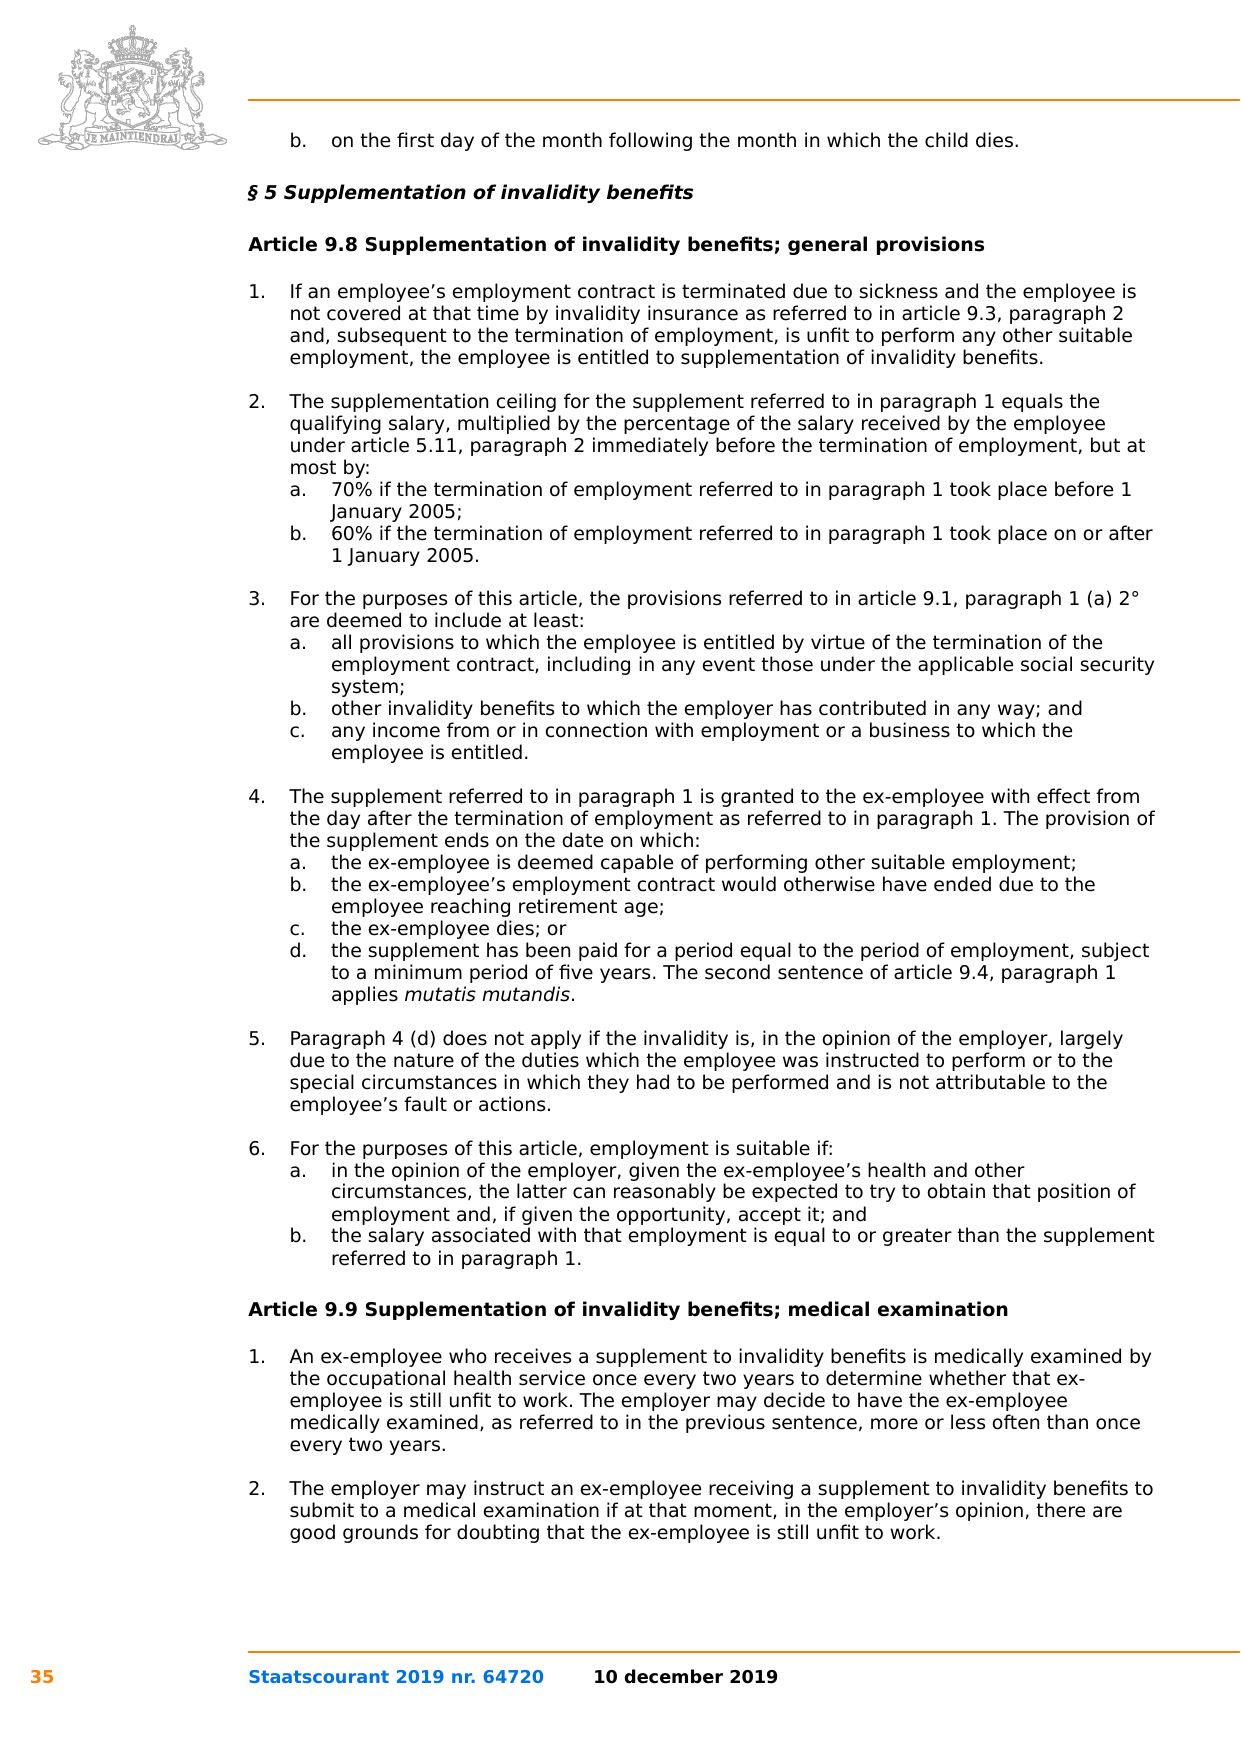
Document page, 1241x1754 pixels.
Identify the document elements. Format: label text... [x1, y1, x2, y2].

text 3. For the purposes of this article, the provisions referred to in article 9.1, paragraph 1 (a) 2° are deemed to include at least: [248, 588, 1163, 632]
subtitle Article 9.9 Supplementation of invalidity benefits; medical examination [248, 1299, 1163, 1321]
text c. any income from or in connection with employment or a business to which the employee is entitled. [289, 720, 1163, 764]
text b. 60% if the termination of employment referred to in paragraph 1 took place on or after 1 January 2005. [289, 522, 1163, 566]
text c. the ex-employee dies; or [289, 918, 1163, 940]
picture [38, 25, 227, 150]
text b. on the first day of the month following the month in which the child dies. [289, 130, 1163, 152]
text 2. The employer may instruct an ex-employee receiving a supplement to invalidity benefits to submit to a medical examination if at that moment, in the employer’s opinion, there are good grounds for doubting that the ex-employee is still unfit to work. [248, 1478, 1163, 1544]
text b. the salary associated with that employment is equal to or greater than the supplement referred to in paragraph 1. [289, 1225, 1163, 1269]
text b. the ex-employee’s employment contract would otherwise have ended due to the employee reaching retirement age; [289, 874, 1163, 918]
text 1. If an employee’s employment contract is terminated due to sickness and the employee is not covered at that time by invalidity insurance as referred to in article 9.3, paragraph 2 and, subsequent to the termination of employment, is unfit to perform any other suitable employment, the employee is entitled to supplementation of invalidity benefits. [248, 281, 1163, 369]
text a. all provisions to which the employee is entitled by virtue of the termination of the employment contract, including in any event those under the applicable social security system; [289, 632, 1163, 698]
text 1. An ex-employee who receives a supplement to invalidity benefits is medically examined by the occupational health service once every two years to determine whether that ex-employee is still unfit to work. The employer may decide to have the ex-employee medically examined, as referred to in the previous sentence, more or less often than once every two years. [248, 1346, 1163, 1456]
text d. the supplement has been paid for a period equal to the period of employment, subject to a minimum period of five years. The second sentence of article 9.4, paragraph 1 applies mutatis mutandis. [289, 940, 1163, 1006]
text 5. Paragraph 4 (d) does not apply if the invalidity is, in the opinion of the employer, largely due to the nature of the duties which the employee was instructed to perform or to the special circumstances in which they had to be performed and is not attributable to the employee’s fault or actions. [248, 1028, 1163, 1116]
subtitle Article 9.8 Supplementation of invalidity benefits; general provisions [248, 234, 1163, 256]
text a. in the opinion of the employer, given the ex-employee’s health and other circumstances, the latter can reasonably be expected to try to obtain that position of employment and, if given the opportunity, accept it; and [289, 1159, 1163, 1225]
text 2. The supplementation ceiling for the supplement referred to in paragraph 1 equals the qualifying salary, multiplied by the percentage of the salary received by the employee under article 5.11, paragraph 2 immediately before the termination of employment, but at most by: [248, 391, 1163, 478]
text 4. The supplement referred to in paragraph 1 is granted to the ex-employee with effect from the day after the termination of employment as referred to in paragraph 1. The provision of the supplement ends on the date on which: [248, 786, 1163, 852]
subtitle § 5 Supplementation of invalidity benefits [248, 182, 1163, 204]
text b. other invalidity benefits to which the employer has contributed in any way; and [289, 698, 1163, 720]
text a. 70% if the termination of employment referred to in paragraph 1 took place before 1 January 2005; [289, 478, 1163, 522]
text 6. For the purposes of this article, employment is suitable if: [248, 1137, 1163, 1159]
text a. the ex-employee is deemed capable of performing other suitable employment; [289, 852, 1163, 874]
